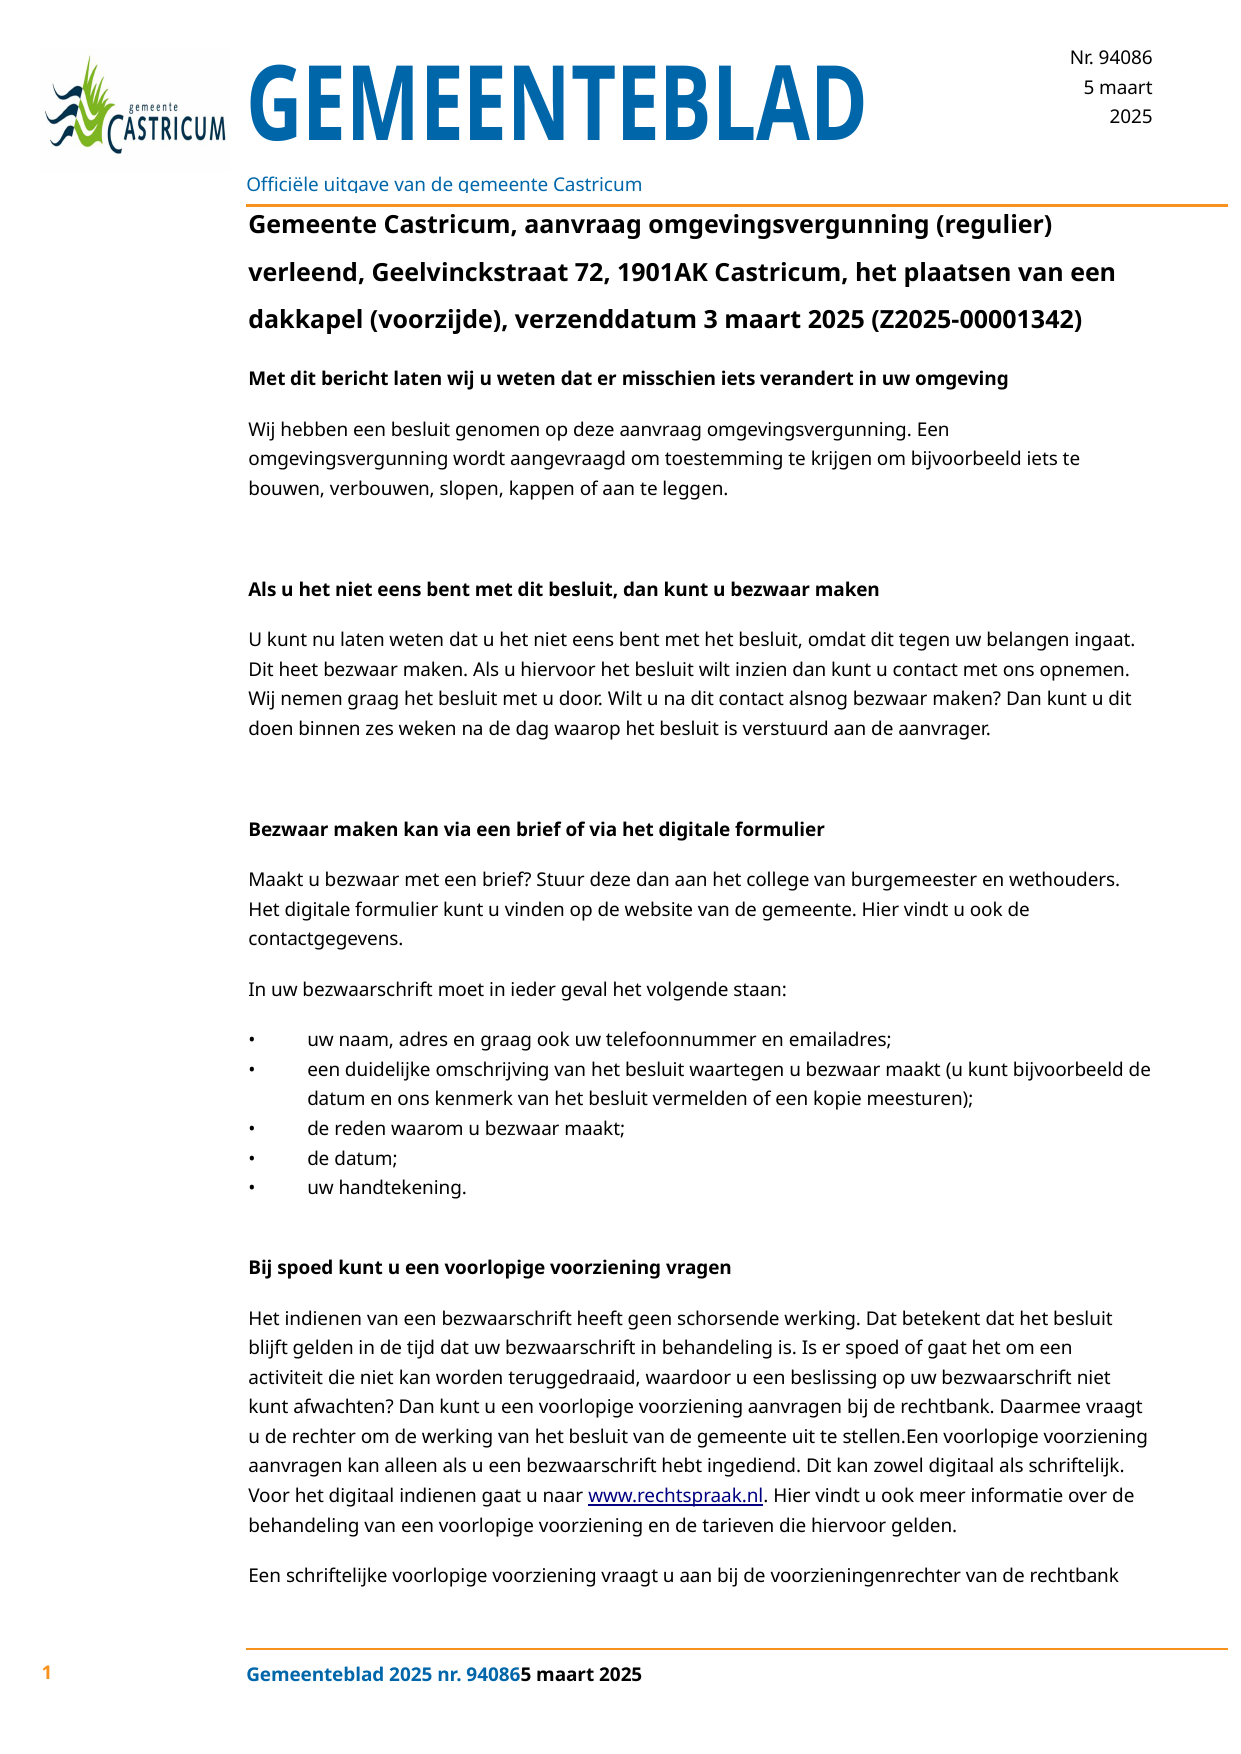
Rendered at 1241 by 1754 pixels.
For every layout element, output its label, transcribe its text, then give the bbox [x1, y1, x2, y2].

text Wij hebben een besluit genomen op deze aanvraag omgevingsvergunning. Een omgevingsvergunning wordt aangevraagd om toestemming te krijgen om bijvoorbeeld iets te bouwen, verbouwen, slopen, kappen of aan te leggen. [248, 416, 1152, 501]
text Met dit bericht laten wij u weten dat er misschien iets verandert in uw omgeving [248, 366, 1152, 391]
list uw handtekening. [248, 1174, 1152, 1200]
text Gemeente Castricum, aanvraag omgevingsvergunning (regulier) verleend, Geelvinckstraat 72, 1901AK Castricum, het plaatsen van een dakkapel (voorzijde), verzenddatum 3 maart 2025 (Z2025-00001342) [248, 207, 1152, 336]
text Het indienen van een bezwaarschrift heeft geen schorsende werking. Dat betekent dat het besluit blijft gelden in de tijd dat uw bezwaarschrift in behandeling is. Is er spoed of gaat het om een activiteit die niet kan worden teruggedraaid, waardoor u een beslissing op uw bezwaarschrift niet kunt afwachten? Dan kunt u een voorlopige voorziening aanvragen bij de rechtbank. Daarmee vraagt u de rechter om de werking van het besluit van de gemeente uit te stellen.Een voorlopige voorziening aanvragen kan alleen als u een bezwaarschrift hebt ingediend. Dit kan zowel digitaal als schriftelijk. Voor het digitaal indienen gaat u naar www.rechtspraak.nl. Hier vindt u ook meer informatie over de behandeling van een voorlopige voorziening en de tarieven die hiervoor gelden. [248, 1305, 1152, 1537]
text Bij spoed kunt u een voorlopige voorziening vragen [248, 1254, 1152, 1280]
picture [41, 47, 231, 172]
text In uw bezwaarschrift moet in ieder geval het volgende staan: [248, 976, 1152, 1002]
text Als u het niet eens bent met dit besluit, dan kunt u bezwaar maken [248, 576, 1152, 602]
list de reden waarom u bezwaar maakt; [248, 1115, 1152, 1141]
text U kunt nu laten weten dat u het niet eens bent met het besluit, omdat dit tegen uw belangen ingaat. Dit heet bezwaar maken. Als u hiervoor het besluit wilt inzien dan kunt u contact met ons opnemen. Wij nemen graag het besluit met u door. Wilt u na dit contact alsnog bezwaar maken? Dan kunt u dit doen binnen zes weken na de dag waarop het besluit is verstuurd aan de aanvrager. [248, 626, 1152, 741]
text Een schriftelijke voorlopige voorziening vraagt u aan bij de voorzieningenrechter van de rechtbank [248, 1562, 1152, 1588]
list de datum; [248, 1145, 1152, 1170]
text Maakt u bezwaar met een brief? Stuur deze dan aan het college van burgemeester en wethouders. Het digitale formulier kunt u vinden op de website van de gemeente. Hier vindt u ook de contactgegevens. [248, 866, 1152, 951]
text Bezwaar maken kan via een brief of via het digitale formulier [248, 816, 1152, 842]
list een duidelijke omschrijving van het besluit waartegen u bezwaar maakt (u kunt bijvoorbeeld de datum en ons kenmerk van het besluit vermelden of een kopie meesturen); [248, 1056, 1152, 1111]
list uw naam, adres en graag ook uw telefoonnummer en emailadres; [248, 1026, 1152, 1052]
